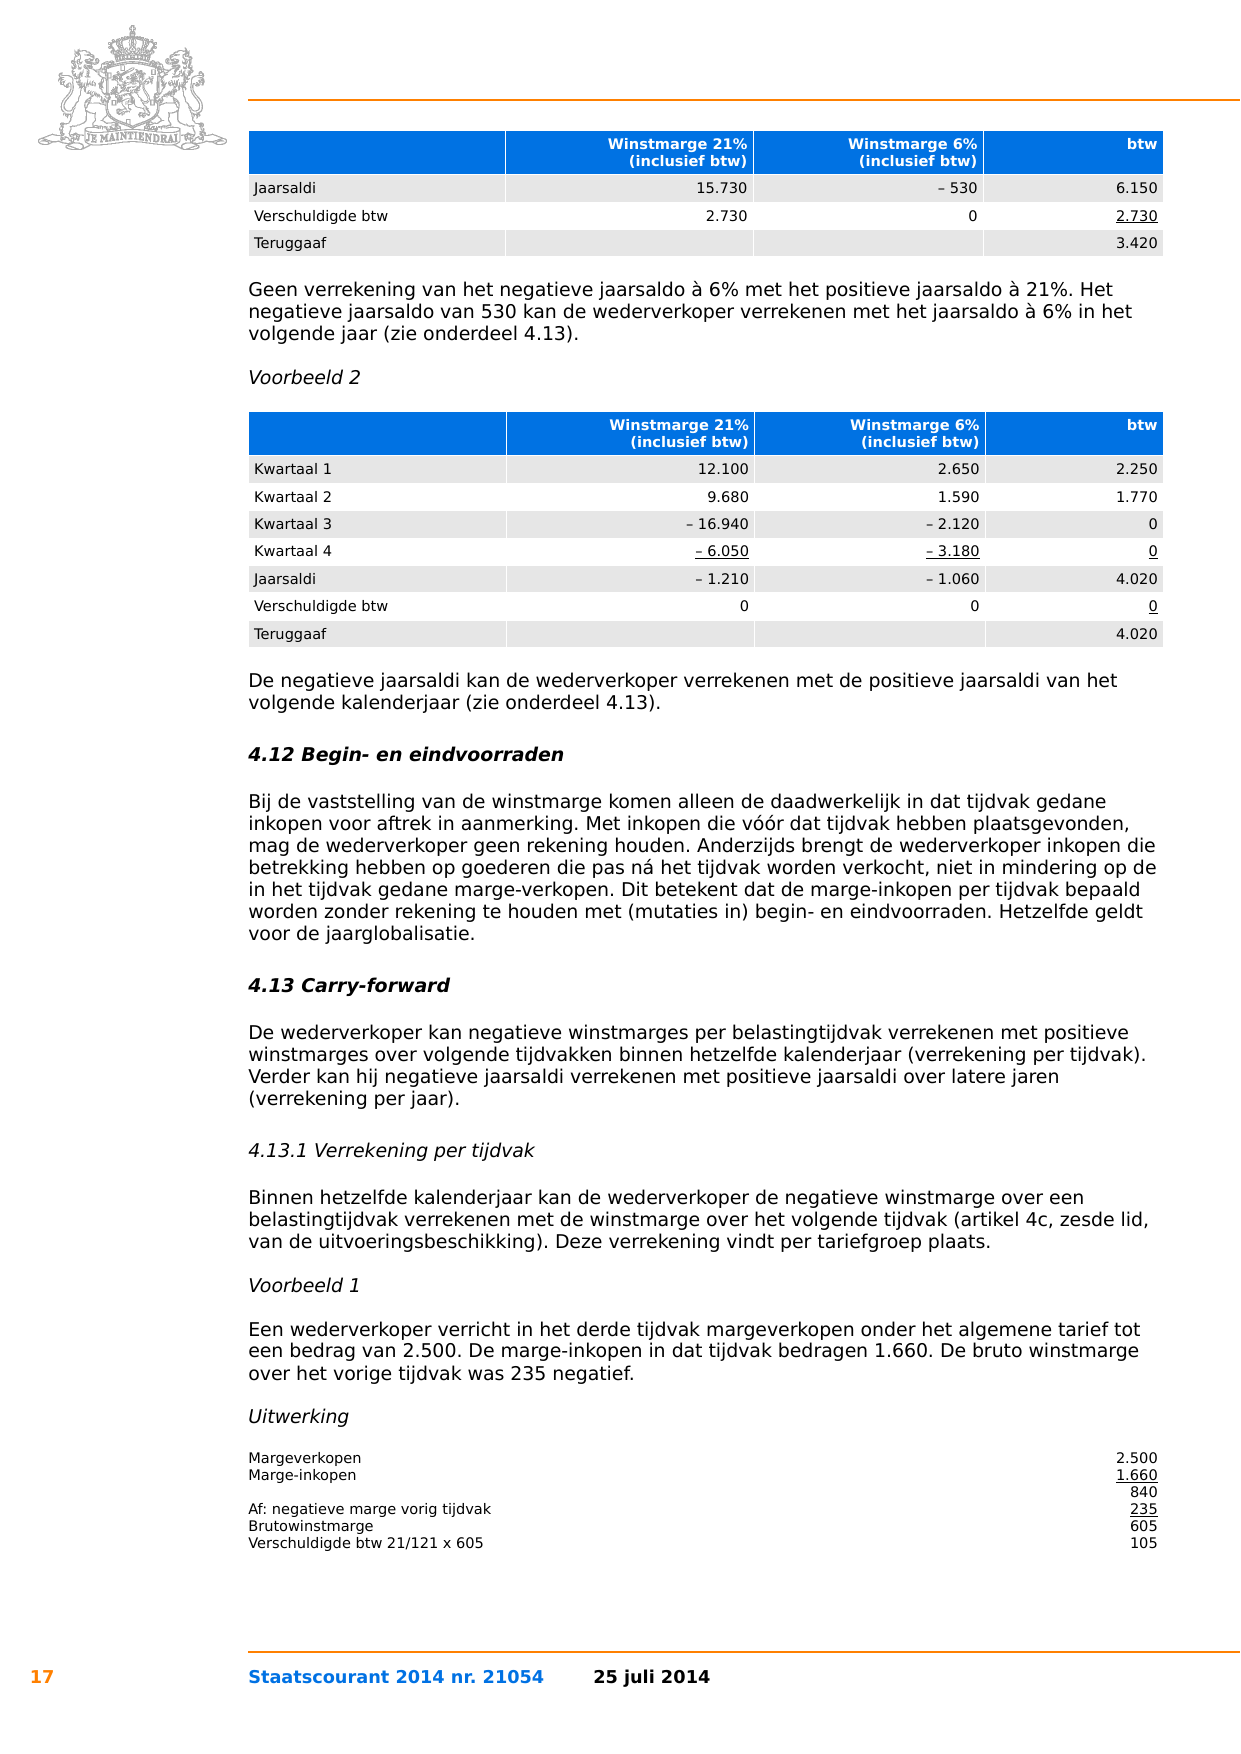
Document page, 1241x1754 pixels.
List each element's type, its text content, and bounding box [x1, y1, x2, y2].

table_cell Verschuldigde btw [249, 203, 505, 229]
table_cell 12.100 [507, 456, 754, 483]
subtitle Uitwerking [248, 1406, 1163, 1428]
table_cell 0 [986, 594, 1163, 620]
table_header btw [984, 131, 1163, 174]
table_cell [506, 230, 753, 256]
table_cell Af: negatieve marge vorig tijdvak [248, 1501, 846, 1518]
table_cell Verschuldigde btw [249, 594, 506, 620]
text De wederverkoper kan negatieve winstmarges per belastingtijdvak verrekenen met positieve winstmarges over volgende tijdvakken binnen hetzelfde kalenderjaar (verrekening per tijdvak). Verder kan hij negatieve jaarsaldi verrekenen met positieve jaarsaldi over latere jaren (verrekening per jaar). [248, 1022, 1163, 1110]
table_header Winstmarge 6% (inclusief btw) [754, 131, 983, 174]
table_cell – 1.210 [507, 566, 754, 592]
table_cell [507, 621, 754, 647]
table_header Winstmarge 6% (inclusief btw) [755, 412, 985, 455]
table_cell Kwartaal 3 [249, 511, 506, 538]
table_cell Brutowinstmarge [248, 1518, 846, 1535]
text Bij de vaststelling van de winstmarge komen alleen de daadwerkelijk in dat tijdvak gedane inkopen voor aftrek in aanmerking. Met inkopen die vóór dat tijdvak hebben plaatsgevonden, mag de wederverkoper geen rekening houden. Anderzijds brengt de wederverkoper inkopen die betrekking hebben op goederen die pas ná het tijdvak worden verkocht, niet in mindering op de in het tijdvak gedane marge-verkopen. Dit betekent dat de marge-inkopen per tijdvak bepaald worden zonder rekening te houden met (mutaties in) begin- en eindvoorraden. Hetzelfde geldt voor de jaarglobalisatie. [248, 791, 1163, 945]
subtitle Voorbeeld 2 [248, 367, 1163, 389]
table_cell 0 [755, 594, 985, 620]
table_header [249, 131, 505, 174]
table_cell 2.250 [986, 456, 1163, 483]
table_cell 0 [754, 203, 983, 229]
table_cell 4.020 [986, 566, 1163, 592]
table_cell 6.150 [984, 175, 1163, 202]
table_cell – 16.940 [507, 511, 754, 538]
table_cell Marge-inkopen [248, 1467, 846, 1484]
subtitle 4.12 Begin- en eindvoorraden [248, 744, 1163, 766]
table_header Winstmarge 21% (inclusief btw) [506, 131, 753, 174]
table_cell – 6.050 [507, 539, 754, 565]
table_cell Teruggaaf [249, 230, 505, 256]
table_cell 9.680 [507, 484, 754, 510]
table_cell Kwartaal 2 [249, 484, 506, 510]
text Binnen hetzelfde kalenderjaar kan de wederverkoper de negatieve winstmarge over een belastingtijdvak verrekenen met de winstmarge over het volgende tijdvak (artikel 4c, zesde lid, van de uitvoeringsbeschikking). Deze verrekening vindt per tariefgroep plaats. [248, 1187, 1163, 1253]
table_cell 235 [846, 1501, 1163, 1518]
table_cell 1.590 [755, 484, 985, 510]
table_header Margeverkopen [248, 1450, 846, 1467]
table_cell 840 [846, 1484, 1163, 1501]
table_header Winstmarge 21% (inclusief btw) [507, 412, 754, 455]
table_cell – 3.180 [755, 539, 985, 565]
table_cell 2.730 [506, 203, 753, 229]
table_cell – 530 [754, 175, 983, 202]
table_cell Verschuldigde btw 21/121 x 605 [248, 1535, 846, 1552]
table_header [249, 412, 506, 455]
table_cell [755, 621, 985, 647]
table_cell 605 [846, 1518, 1163, 1535]
table_cell Kwartaal 4 [249, 539, 506, 565]
table_cell 1.770 [986, 484, 1163, 510]
table_header btw [986, 412, 1163, 455]
table_cell 15.730 [506, 175, 753, 202]
table_cell 3.420 [984, 230, 1163, 256]
subtitle 4.13.1 Verrekening per tijdvak [248, 1140, 1163, 1162]
table_cell – 2.120 [755, 511, 985, 538]
picture [38, 25, 227, 150]
table_cell 1.660 [846, 1467, 1163, 1484]
table_cell Jaarsaldi [249, 566, 506, 592]
table_cell Teruggaaf [249, 621, 506, 647]
table_header 2.500 [846, 1450, 1163, 1467]
table_cell 0 [986, 511, 1163, 538]
table_cell 0 [507, 594, 754, 620]
text Geen verrekening van het negatieve jaarsaldo à 6% met het positieve jaarsaldo à 21%. Het negatieve jaarsaldo van 530 kan de wederverkoper verrekenen met het jaarsaldo à 6% in het volgende jaar (zie onderdeel 4.13). [248, 279, 1163, 345]
table_cell – 1.060 [755, 566, 985, 592]
table_cell Jaarsaldi [249, 175, 505, 202]
table_cell 2.730 [984, 203, 1163, 229]
table_cell [754, 230, 983, 256]
table_cell 4.020 [986, 621, 1163, 647]
subtitle 4.13 Carry-forward [248, 975, 1163, 997]
text De negatieve jaarsaldi kan de wederverkoper verrekenen met de positieve jaarsaldi van het volgende kalenderjaar (zie onderdeel 4.13). [248, 670, 1163, 714]
table_cell Kwartaal 1 [249, 456, 506, 483]
subtitle Voorbeeld 1 [248, 1274, 1163, 1297]
table_cell [248, 1484, 846, 1501]
table_cell 2.650 [755, 456, 985, 483]
text Een wederverkoper verricht in het derde tijdvak margeverkopen onder het algemene tarief tot een bedrag van 2.500. De marge-inkopen in dat tijdvak bedragen 1.660. De bruto winstmarge over het vorige tijdvak was 235 negatief. [248, 1318, 1163, 1384]
table_cell 0 [986, 539, 1163, 565]
table_cell 105 [846, 1535, 1163, 1552]
